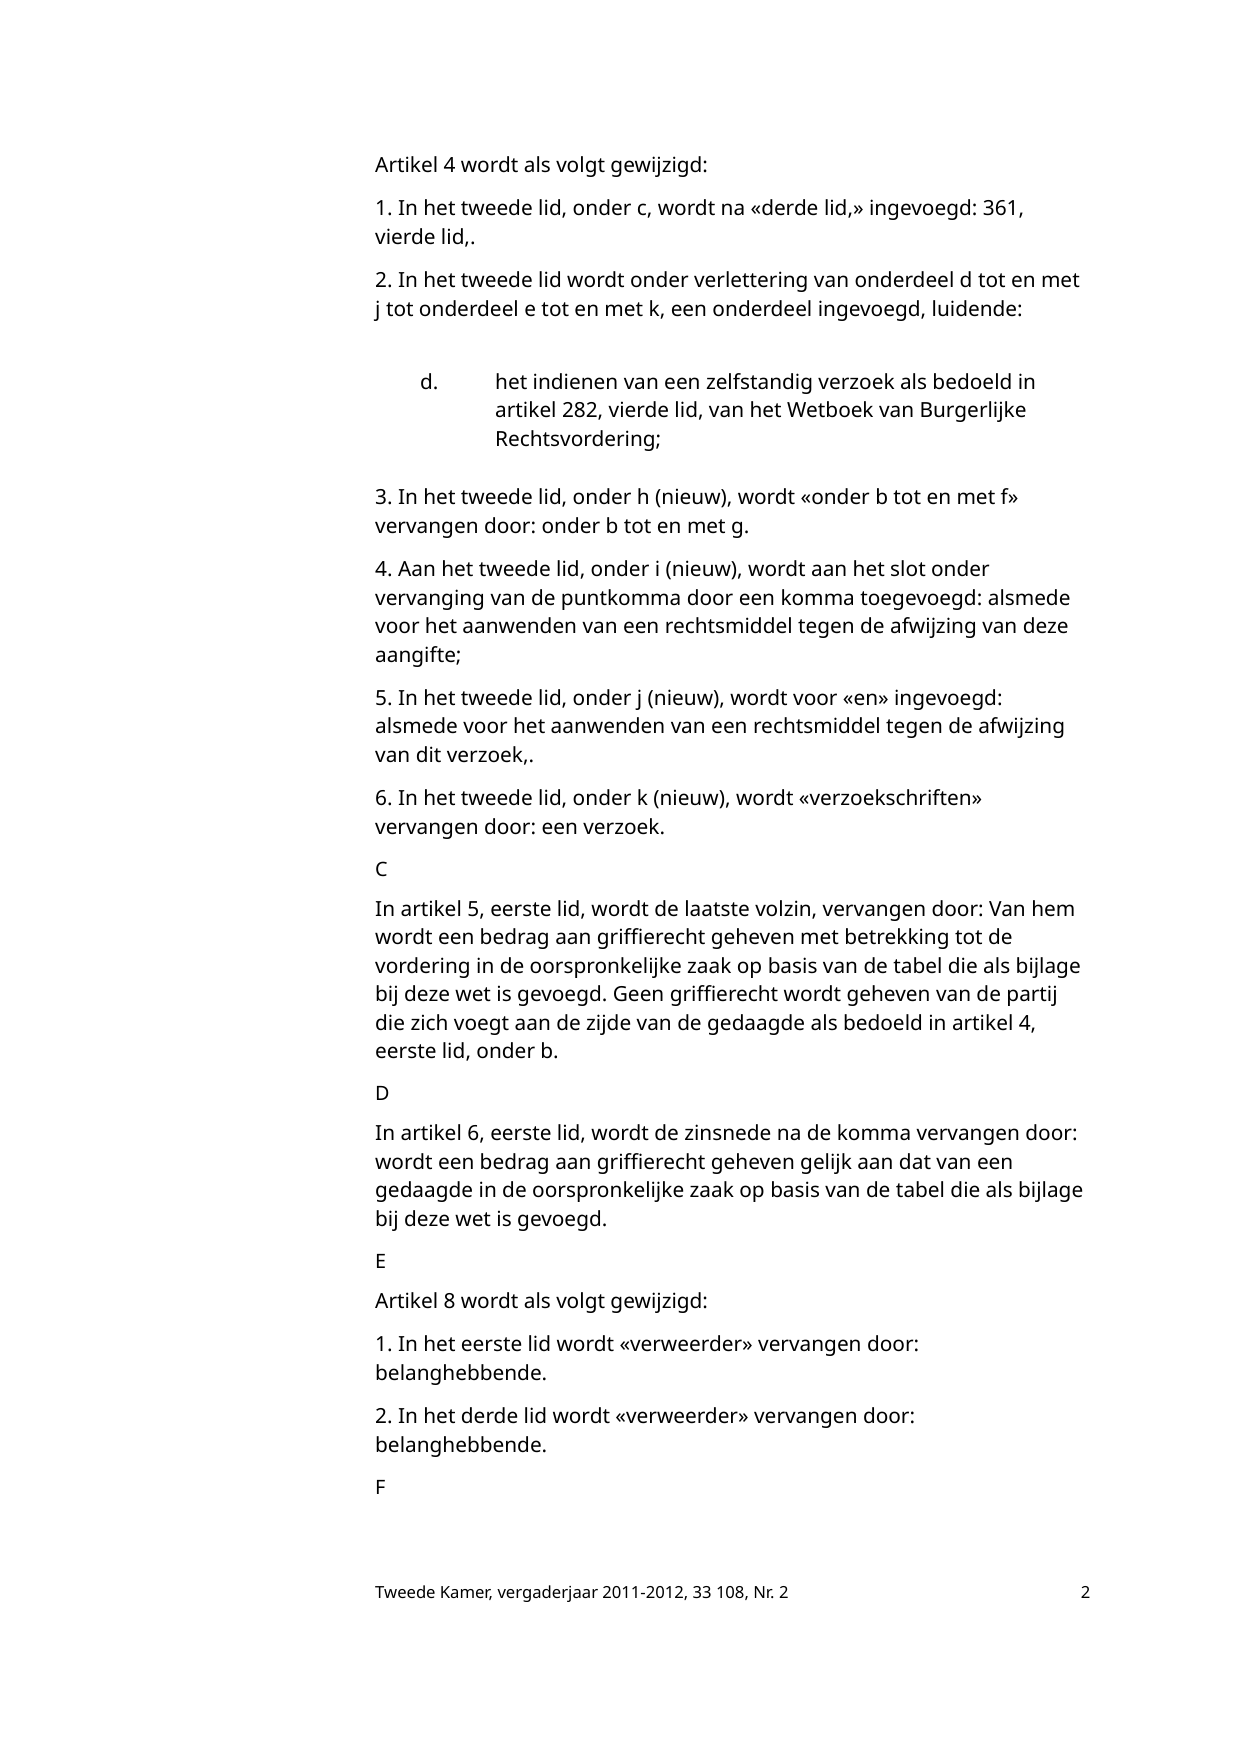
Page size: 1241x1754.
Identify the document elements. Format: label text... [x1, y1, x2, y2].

text D [375, 1080, 1090, 1107]
text In artikel 5, eerste lid, wordt de laatste volzin, vervangen door: Van hem wordt een bedrag aan griffierecht geheven met betrekking tot de vordering in de oorspronkelijke zaak op basis van de tabel die als bijlage bij deze wet is gevoegd. Geen griffierecht wordt geheven van de partij die zich voegt aan de zijde van de gedaagde als bedoeld in artikel 4, eerste lid, onder b. [375, 894, 1090, 1065]
text E [375, 1247, 1090, 1274]
text 6. In het tweede lid, onder k (nieuw), wordt «verzoekschriften» vervangen door: een verzoek. [375, 783, 1090, 840]
text 1. In het eerste lid wordt «verweerder» vervangen door: belanghebbende. [375, 1329, 1090, 1386]
text 2. In het tweede lid wordt onder verlettering van onderdeel d tot en met j tot onderdeel e tot en met k, een onderdeel ingevoegd, luidende: [375, 265, 1090, 322]
text 5. In het tweede lid, onder j (nieuw), wordt voor «en» ingevoegd: alsmede voor het aanwenden van een rechtsmiddel tegen de afwijzing van dit verzoek,. [375, 683, 1090, 768]
text 4. Aan het tweede lid, onder i (nieuw), wordt aan het slot onder vervanging van de puntkomma door een komma toegevoegd: alsmede voor het aanwenden van een rechtsmiddel tegen de afwijzing van deze aangifte; [375, 554, 1090, 668]
text F [375, 1473, 1090, 1500]
text 3. In het tweede lid, onder h (nieuw), wordt «onder b tot en met f» vervangen door: onder b tot en met g. [375, 482, 1090, 539]
text Artikel 8 wordt als volgt gewijzigd: [375, 1286, 1090, 1314]
text 2. In het derde lid wordt «verweerder» vervangen door: belanghebbende. [375, 1401, 1090, 1458]
text 1. In het tweede lid, onder c, wordt na «derde lid,» ingevoegd: 361, vierde lid,. [375, 193, 1090, 250]
list het indienen van een zelfstandig verzoek als bedoeld in artikel 282, vierde lid, van het Wetboek van Burgerlijke Rechtsvordering; [420, 367, 1090, 452]
text In artikel 6, eerste lid, wordt de zinsnede na de komma vervangen door: wordt een bedrag aan griffierecht geheven gelijk aan dat van een gedaagde in de oorspronkelijke zaak op basis van de tabel die als bijlage bij deze wet is gevoegd. [375, 1118, 1090, 1232]
text Artikel 4 wordt als volgt gewijzigd: [375, 150, 1090, 178]
text C [375, 855, 1090, 882]
